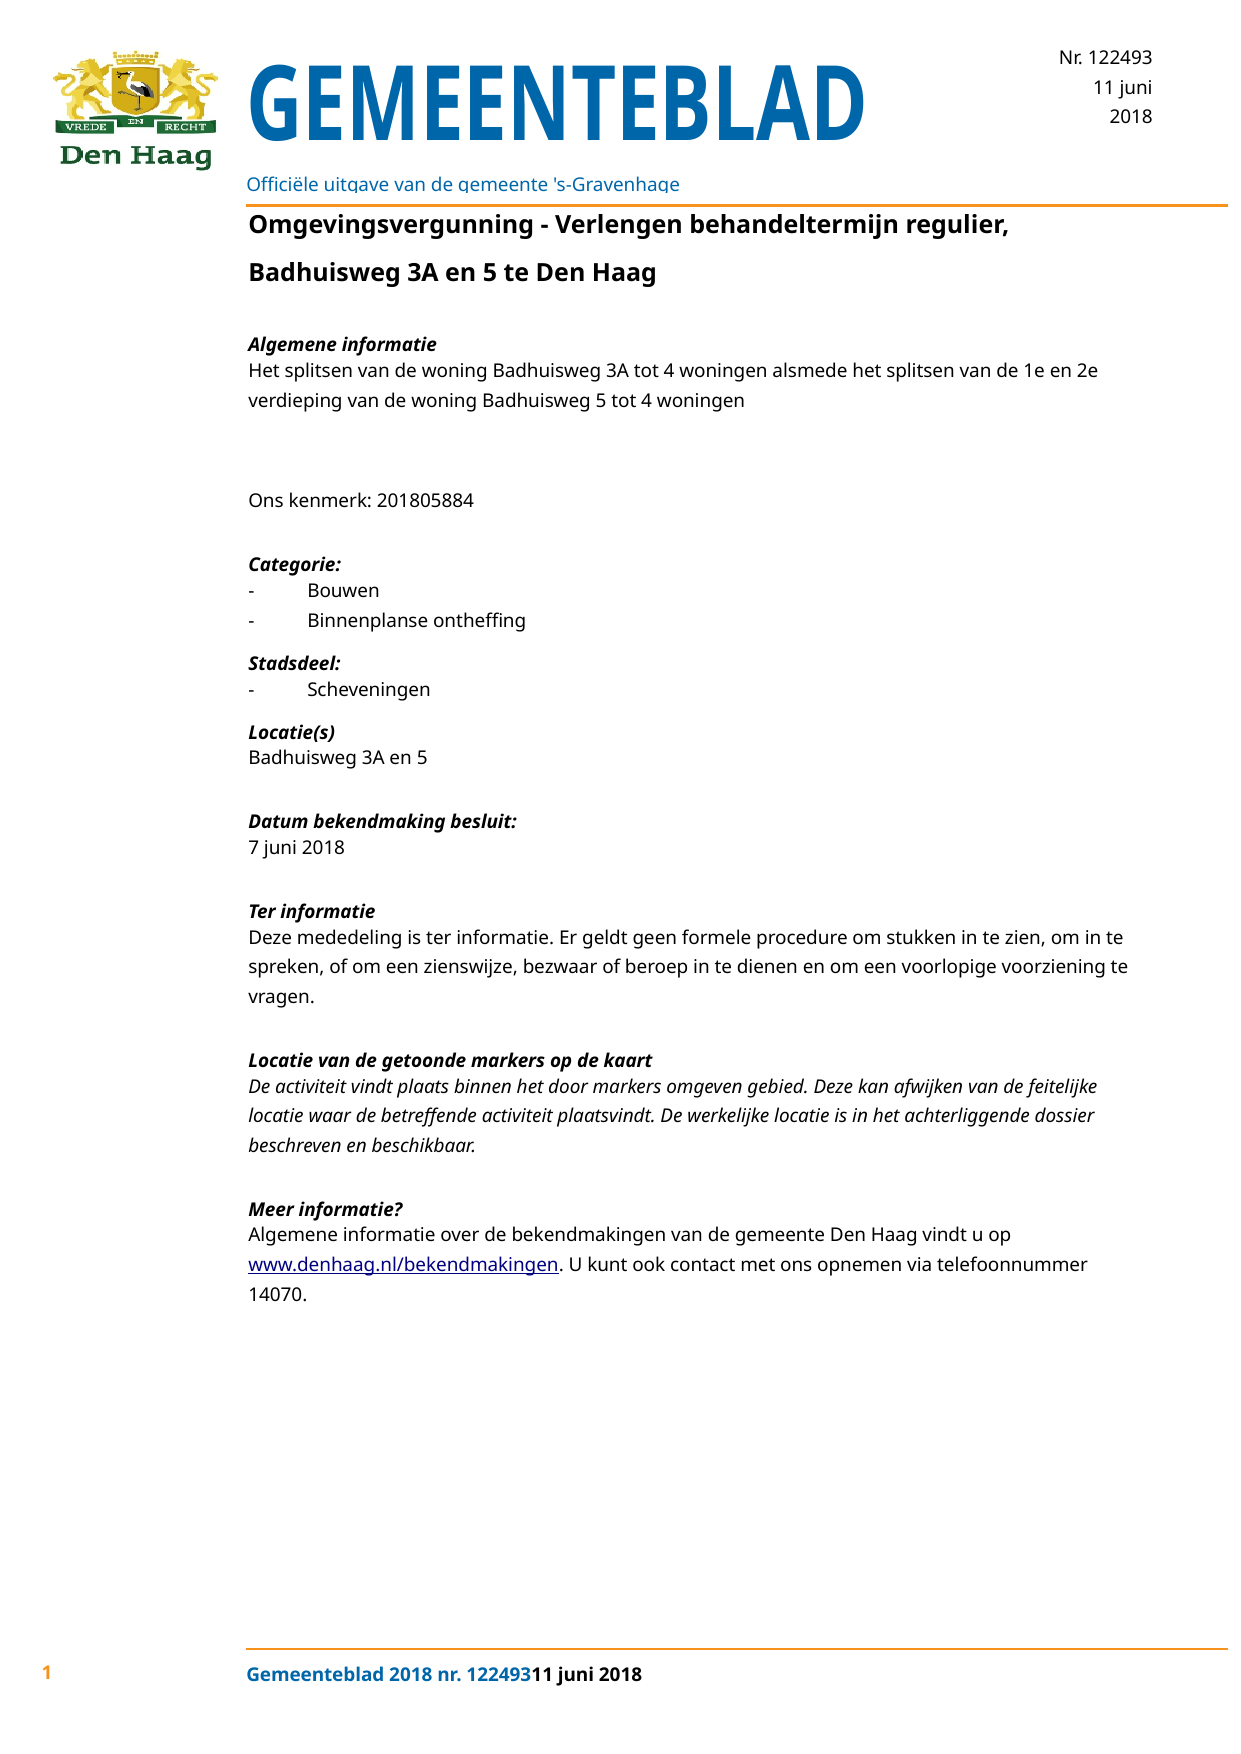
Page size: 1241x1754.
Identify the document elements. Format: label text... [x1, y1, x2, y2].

text Algemene informatie [248, 331, 1152, 357]
text 7 juni 2018 [248, 834, 1152, 860]
text Algemene informatie over de bekendmakingen van de gemeente Den Haag vindt u op www.denhaag.nl/bekendmakingen. U kunt ook contact met ons opnemen via telefoonnummer 14070. [248, 1222, 1152, 1307]
text Locatie(s) [248, 719, 1152, 744]
text Deze mededeling is ter informatie. Er geldt geen formele procedure om stukken in te zien, om in te spreken, of om een zienswijze, bezwaar of beroep in te dienen en om een voorlopige voorziening te vragen. [248, 924, 1152, 1009]
text Meer informatie? [248, 1196, 1152, 1222]
text Het splitsen van de woning Badhuisweg 3A tot 4 woningen alsmede het splitsen van de 1e en 2e verdieping van de woning Badhuisweg 5 tot 4 woningen [248, 357, 1152, 412]
picture [41, 47, 231, 172]
text Datum bekendmaking besluit: [248, 808, 1152, 834]
text Badhuisweg 3A en 5 [248, 744, 1152, 770]
text Ter informatie [248, 898, 1152, 924]
list Scheveningen [248, 676, 1152, 701]
list Bouwen [248, 577, 1152, 603]
list Binnenplanse ontheffing [248, 607, 1152, 633]
text Stadsdeel: [248, 650, 1152, 676]
text De activiteit vindt plaats binnen het door markers omgeven gebied. Deze kan afwijken van de feitelijke locatie waar de betreffende activiteit plaatsvindt. De werkelijke locatie is in het achterliggende dossier beschreven en beschikbaar. [248, 1073, 1152, 1158]
text Locatie van de getoonde markers op de kaart [248, 1047, 1152, 1073]
text Ons kenmerk: 201805884 [248, 488, 1152, 513]
text Categorie: [248, 552, 1152, 577]
text Omgevingsvergunning - Verlengen behandeltermijn regulier, Badhuisweg 3A en 5 te Den Haag [248, 207, 1152, 288]
